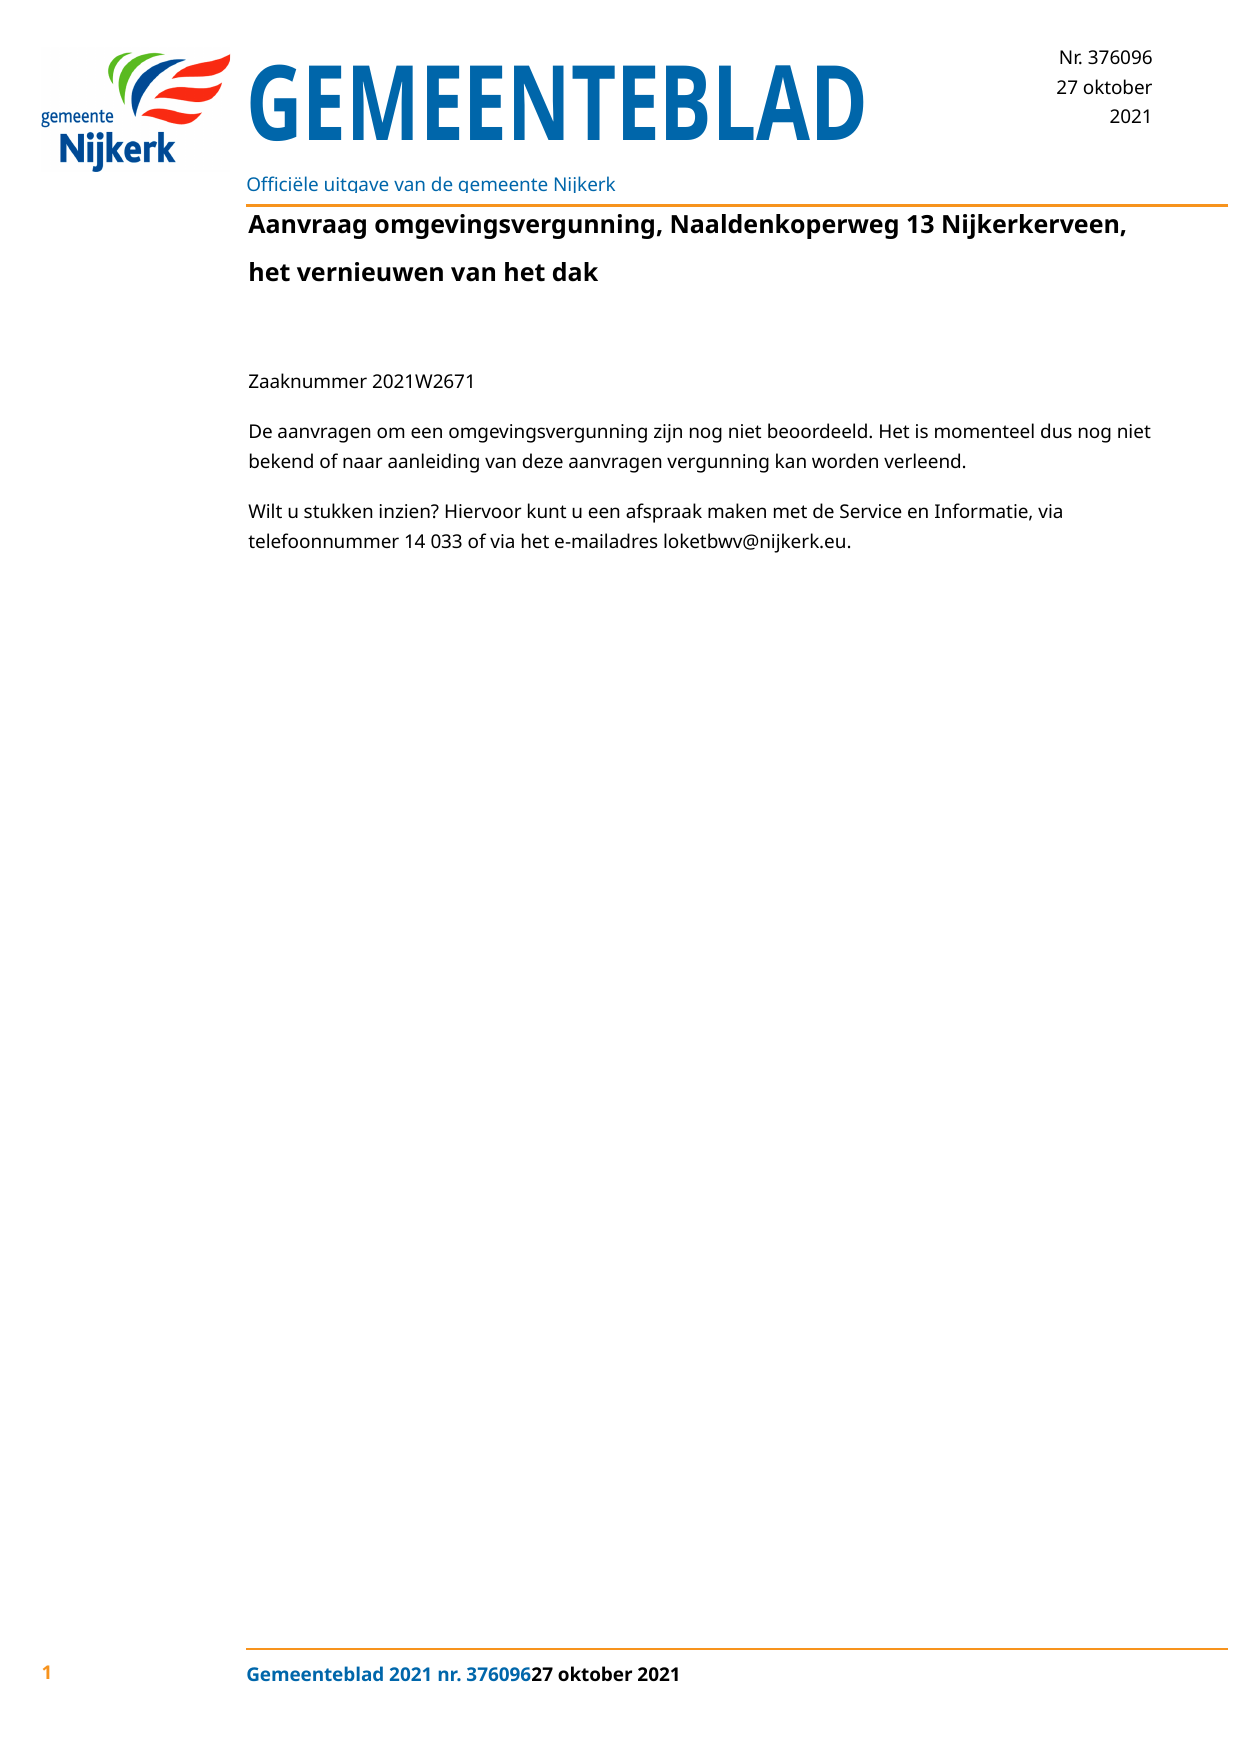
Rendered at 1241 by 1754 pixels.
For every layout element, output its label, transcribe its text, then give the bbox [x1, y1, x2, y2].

text Aanvraag omgevingsvergunning, Naaldenkoperweg 13 Nijkerkerveen, het vernieuwen van het dak [248, 207, 1152, 288]
text Wilt u stukken inzien? Hiervoor kunt u een afspraak maken met de Service en Informatie, via telefoonnummer 14 033 of via het e-mailadres loketbwv@nijkerk.eu. [248, 499, 1152, 554]
text Zaaknummer 2021W2671 [248, 368, 1152, 394]
text De aanvragen om een omgevingsvergunning zijn nog niet beoordeeld. Het is momenteel dus nog niet bekend of naar aanleiding van deze aanvragen vergunning kan worden verleend. [248, 419, 1152, 474]
picture [41, 47, 231, 172]
